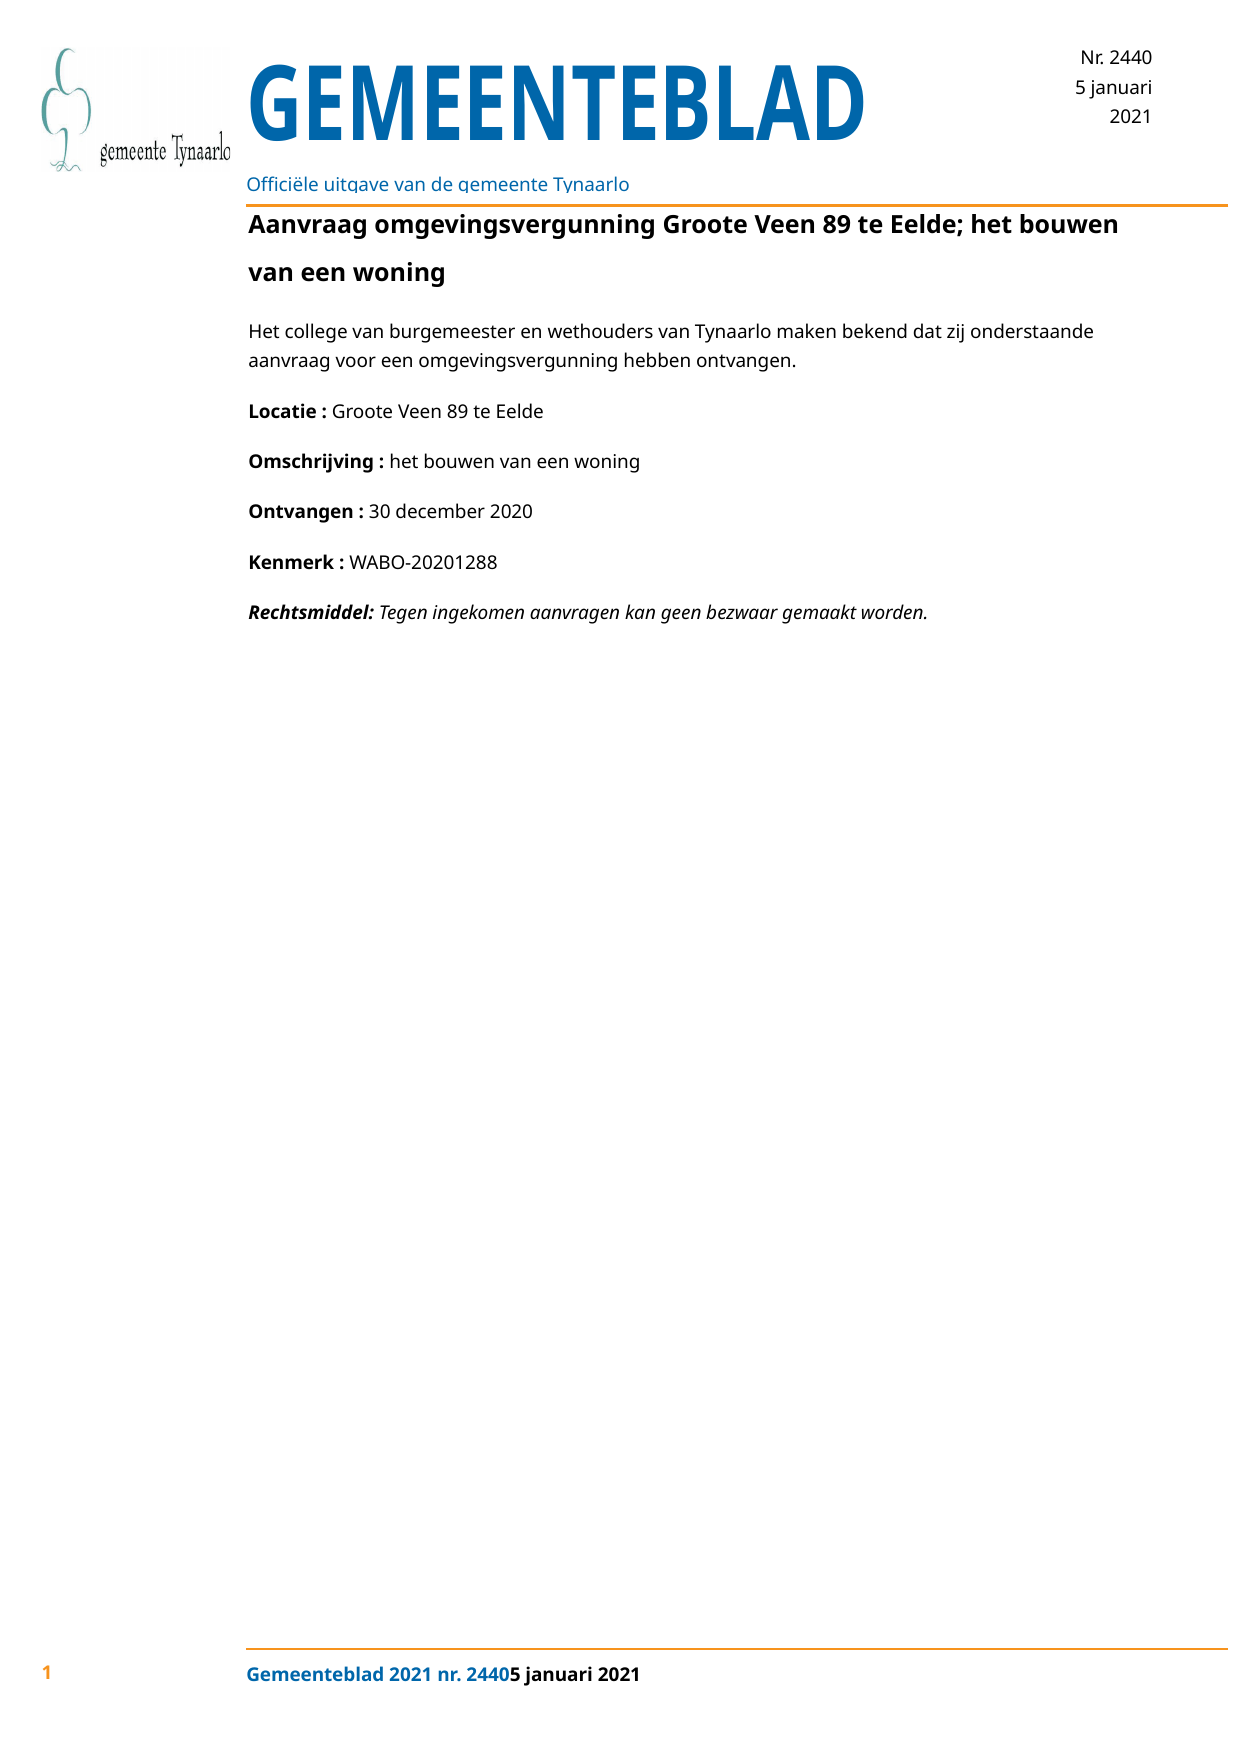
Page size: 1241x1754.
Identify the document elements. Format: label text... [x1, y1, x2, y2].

text Locatie : Groote Veen 89 te Eelde [248, 398, 1152, 424]
text Aanvraag omgevingsvergunning Groote Veen 89 te Eelde; het bouwen van een woning [248, 207, 1152, 288]
text Ontvangen : 30 december 2020 [248, 499, 1152, 524]
picture [41, 47, 231, 172]
text Rechtsmiddel: Tegen ingekomen aanvragen kan geen bezwaar gemaakt worden. [248, 599, 1152, 625]
text Het college van burgemeester en wethouders van Tynaarlo maken bekend dat zij onderstaande aanvraag voor een omgevingsvergunning hebben ontvangen. [248, 318, 1152, 373]
text Kenmerk : WABO-20201288 [248, 549, 1152, 575]
text Omschrijving : het bouwen van een woning [248, 448, 1152, 474]
